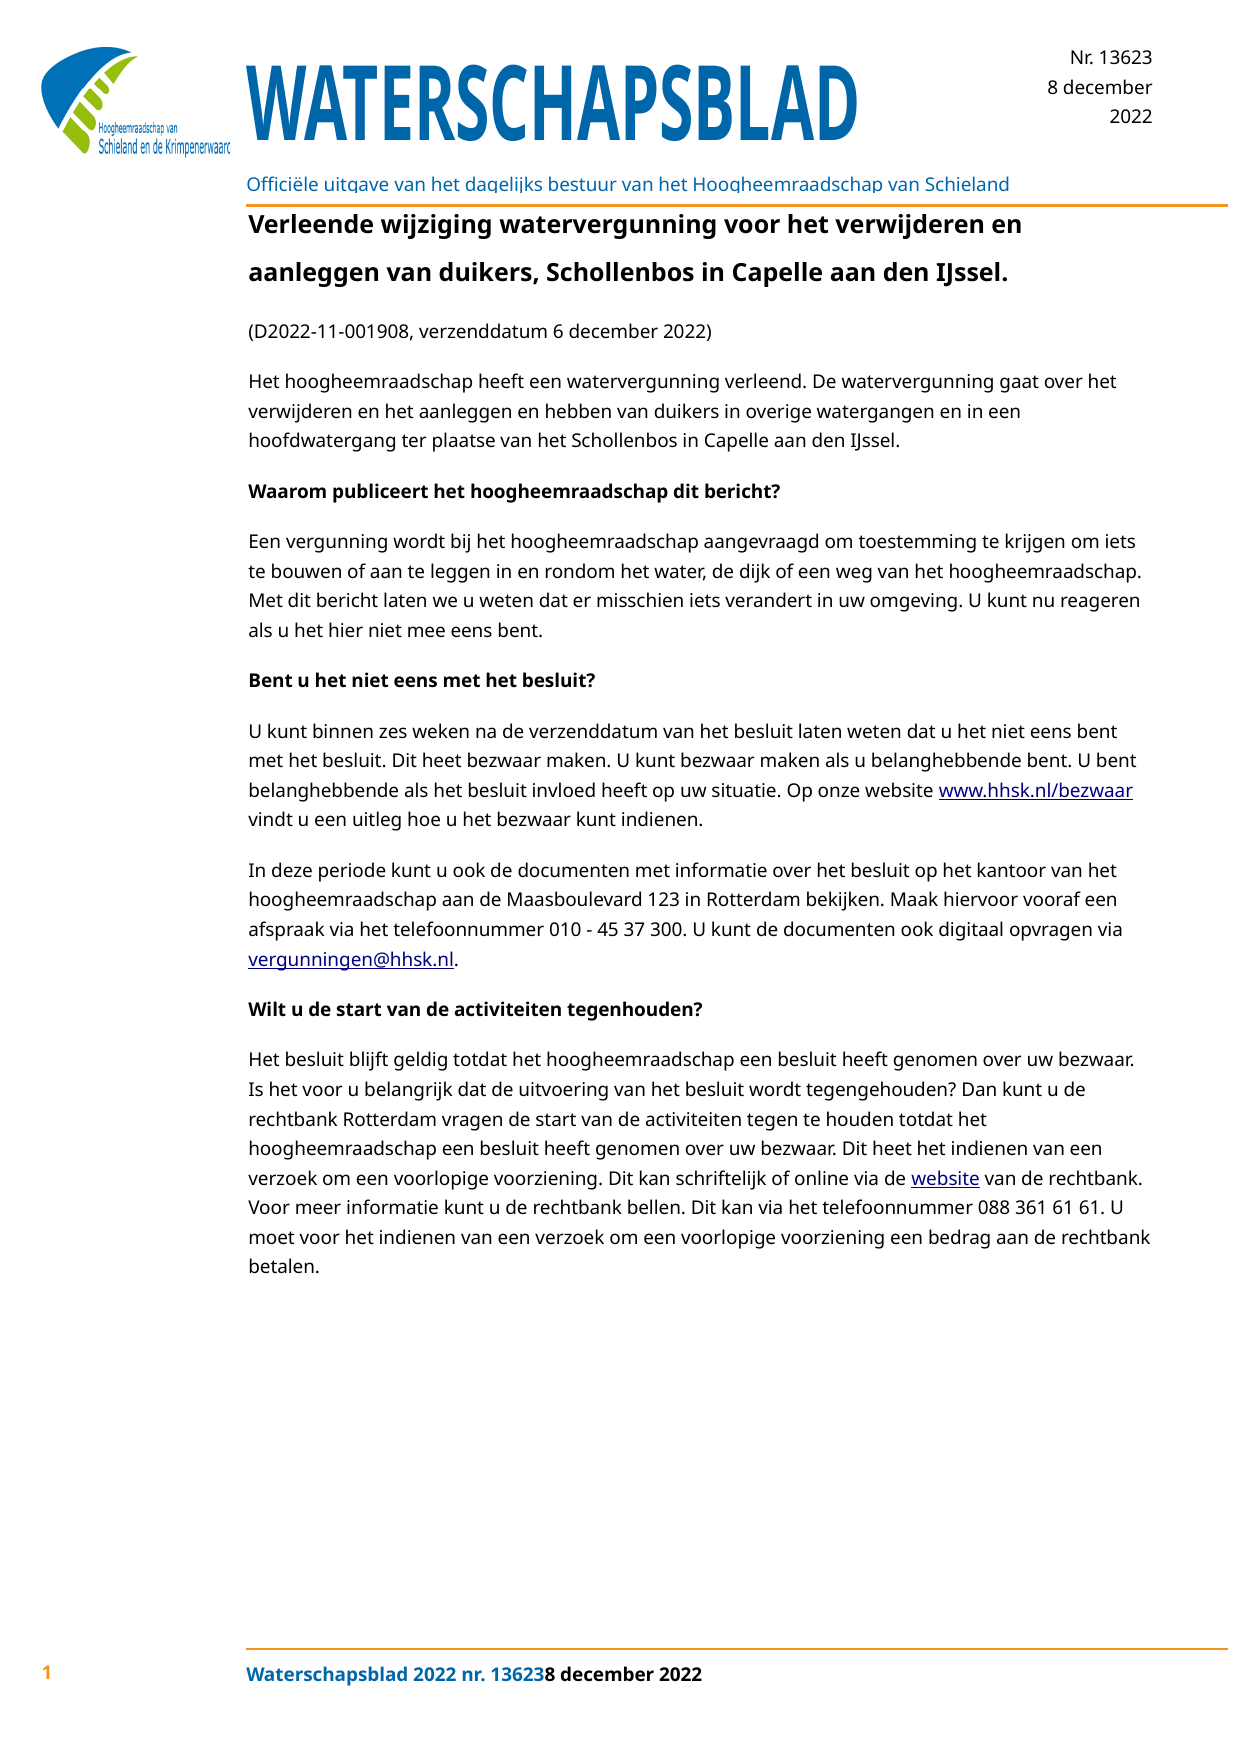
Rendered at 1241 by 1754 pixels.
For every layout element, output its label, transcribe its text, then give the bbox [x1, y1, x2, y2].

text Waarom publiceert het hoogheemraadschap dit bericht? [248, 478, 1152, 504]
text (D2022-11-001908, verzenddatum 6 december 2022) [248, 318, 1152, 344]
text Verleende wijziging watervergunning voor het verwijderen en aanleggen van duikers, Schollenbos in Capelle aan den IJssel. [248, 207, 1152, 288]
text In deze periode kunt u ook de documenten met informatie over het besluit op het kantoor van het hoogheemraadschap aan de Maasboulevard 123 in Rotterdam bekijken. Maak hiervoor vooraf een afspraak via het telefoonnummer 010 - 45 37 300. U kunt de documenten ook digitaal opvragen via vergunningen@hhsk.nl. [248, 857, 1152, 972]
text Het hoogheemraadschap heeft een watervergunning verleend. De watervergunning gaat over het verwijderen en het aanleggen en hebben van duikers in overige watergangen en in een hoofdwatergang ter plaatse van het Schollenbos in Capelle aan den IJssel. [248, 368, 1152, 453]
text Bent u het niet eens met het besluit? [248, 667, 1152, 693]
text Een vergunning wordt bij het hoogheemraadschap aangevraagd om toestemming te krijgen om iets te bouwen of aan te leggen in en rondom het water, de dijk of een weg van het hoogheemraadschap. Met dit bericht laten we u weten dat er misschien iets verandert in uw omgeving. U kunt nu reageren als u het hier niet mee eens bent. [248, 528, 1152, 643]
text U kunt binnen zes weken na de verzenddatum van het besluit laten weten dat u het niet eens bent met het besluit. Dit heet bezwaar maken. U kunt bezwaar maken als u belanghebbende bent. U bent belanghebbende als het besluit invloed heeft op uw situatie. Op onze website www.hhsk.nl/bezwaar vindt u een uitleg hoe u het bezwaar kunt indienen. [248, 718, 1152, 832]
text Wilt u de start van de activiteiten tegenhouden? [248, 996, 1152, 1022]
picture [41, 47, 231, 172]
text Het besluit blijft geldig totdat het hoogheemraadschap een besluit heeft genomen over uw bezwaar. Is het voor u belangrijk dat de uitvoering van het besluit wordt tegengehouden? Dan kunt u de rechtbank Rotterdam vragen de start van de activiteiten tegen te houden totdat het hoogheemraadschap een besluit heeft genomen over uw bezwaar. Dit heet het indienen van een verzoek om een voorlopige voorziening. Dit kan schriftelijk of online via de website van de rechtbank. Voor meer informatie kunt u de rechtbank bellen. Dit kan via het telefoonnummer 088 361 61 61. U moet voor het indienen van een verzoek om een voorlopige voorziening een bedrag aan de rechtbank betalen. [248, 1047, 1152, 1279]
